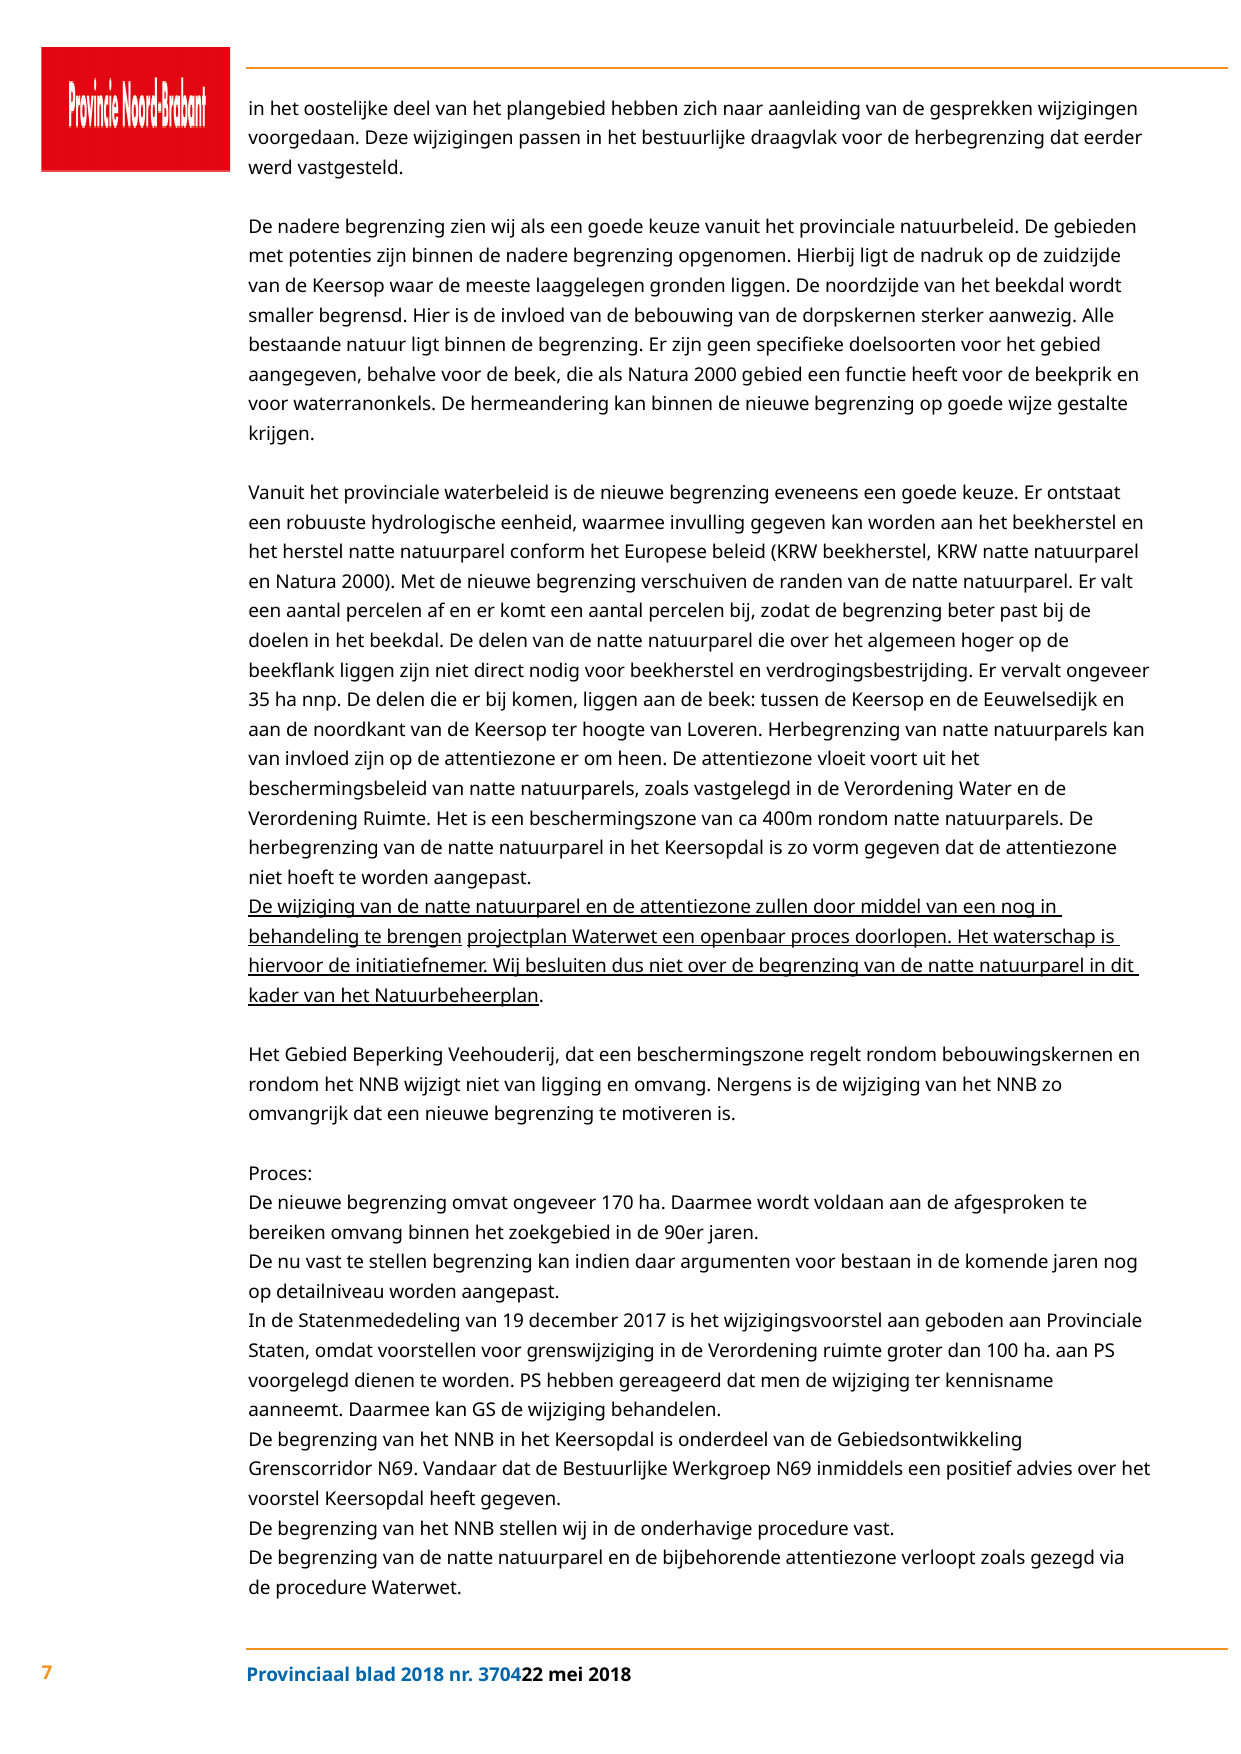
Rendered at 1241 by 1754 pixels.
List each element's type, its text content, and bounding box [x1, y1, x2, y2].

text in het oostelijke deel van het plangebied hebben zich naar aanleiding van de gesprekken wijzigingen voorgedaan. Deze wijzigingen passen in het bestuurlijke draagvlak voor de herbegrenzing dat eerder werd vastgesteld. [248, 95, 1152, 180]
text De nu vast te stellen begrenzing kan indien daar argumenten voor bestaan in de komende jaren nog op detailniveau worden aangepast. [248, 1248, 1152, 1304]
text De wijziging van de natte natuurparel en de attentiezone zullen door middel van een nog in behandeling te brengen projectplan Waterwet een openbaar proces doorlopen. Het waterschap is hiervoor de initiatiefnemer. Wij besluiten dus niet over de begrenzing van de natte natuurparel in dit kader van het Natuurbeheerplan. [248, 893, 1152, 1008]
picture [41, 47, 231, 172]
text Het Gebied Beperking Veehouderij, dat een beschermingszone regelt rondom bebouwingskernen en rondom het NNB wijzigt niet van ligging en omvang. Nergens is de wijziging van het NNB zo omvangrijk dat een nieuwe begrenzing te motiveren is. [248, 1041, 1152, 1126]
text De begrenzing van het NNB stellen wij in de onderhavige procedure vast. [248, 1515, 1152, 1541]
text In de Statenmededeling van 19 december 2017 is het wijzigingsvoorstel aan geboden aan Provinciale Staten, omdat voorstellen voor grenswijziging in de Verordening ruimte groter dan 100 ha. aan PS voorgelegd dienen te worden. PS hebben gereageerd dat men de wijziging ter kennisname aanneemt. Daarmee kan GS de wijziging behandelen. [248, 1308, 1152, 1422]
text De nadere begrenzing zien wij als een goede keuze vanuit het provinciale natuurbeleid. De gebieden met potenties zijn binnen de nadere begrenzing opgenomen. Hierbij ligt de nadruk op de zuidzijde van de Keersop waar de meeste laaggelegen gronden liggen. De noordzijde van het beekdal wordt smaller begrensd. Hier is de invloed van de bebouwing van de dorpskernen sterker aanwezig. Alle bestaande natuur ligt binnen de begrenzing. Er zijn geen specifieke doelsoorten voor het gebied aangegeven, behalve voor de beek, die als Natura 2000 gebied een functie heeft voor de beekprik en voor waterranonkels. De hermeandering kan binnen de nieuwe begrenzing op goede wijze gestalte krijgen. [248, 213, 1152, 446]
text De begrenzing van het NNB in het Keersopdal is onderdeel van de Gebiedsontwikkeling Grenscorridor N69. Vandaar dat de Bestuurlijke Werkgroep N69 inmiddels een positief advies over het voorstel Keersopdal heeft gegeven. [248, 1426, 1152, 1511]
text Vanuit het provinciale waterbeleid is de nieuwe begrenzing eveneens een goede keuze. Er ontstaat een robuuste hydrologische eenheid, waarmee invulling gegeven kan worden aan het beekherstel en het herstel natte natuurparel conform het Europese beleid (KRW beekherstel, KRW natte natuurparel en Natura 2000). Met de nieuwe begrenzing verschuiven de randen van de natte natuurparel. Er valt een aantal percelen af en er komt een aantal percelen bij, zodat de begrenzing beter past bij de doelen in het beekdal. De delen van de natte natuurparel die over het algemeen hoger op de beekflank liggen zijn niet direct nodig voor beekherstel en verdrogingsbestrijding. Er vervalt ongeveer 35 ha nnp. De delen die er bij komen, liggen aan de beek: tussen de Keersop en de Eeuwelsedijk en aan de noordkant van de Keersop ter hoogte van Loveren. Herbegrenzing van natte natuurparels kan van invloed zijn op de attentiezone er om heen. De attentiezone vloeit voort uit het beschermingsbeleid van natte natuurparels, zoals vastgelegd in de Verordening Water en de Verordening Ruimte. Het is een beschermingszone van ca 400m rondom natte natuurparels. De herbegrenzing van de natte natuurparel in het Keersopdal is zo vorm gegeven dat de attentiezone niet hoeft te worden aangepast. [248, 479, 1152, 890]
text Proces: [248, 1160, 1152, 1186]
text De nieuwe begrenzing omvat ongeveer 170 ha. Daarmee wordt voldaan aan de afgesproken te bereiken omvang binnen het zoekgebied in de 90er jaren. [248, 1189, 1152, 1245]
text De begrenzing van de natte natuurparel en de bijbehorende attentiezone verloopt zoals gezegd via de procedure Waterwet. [248, 1544, 1152, 1600]
